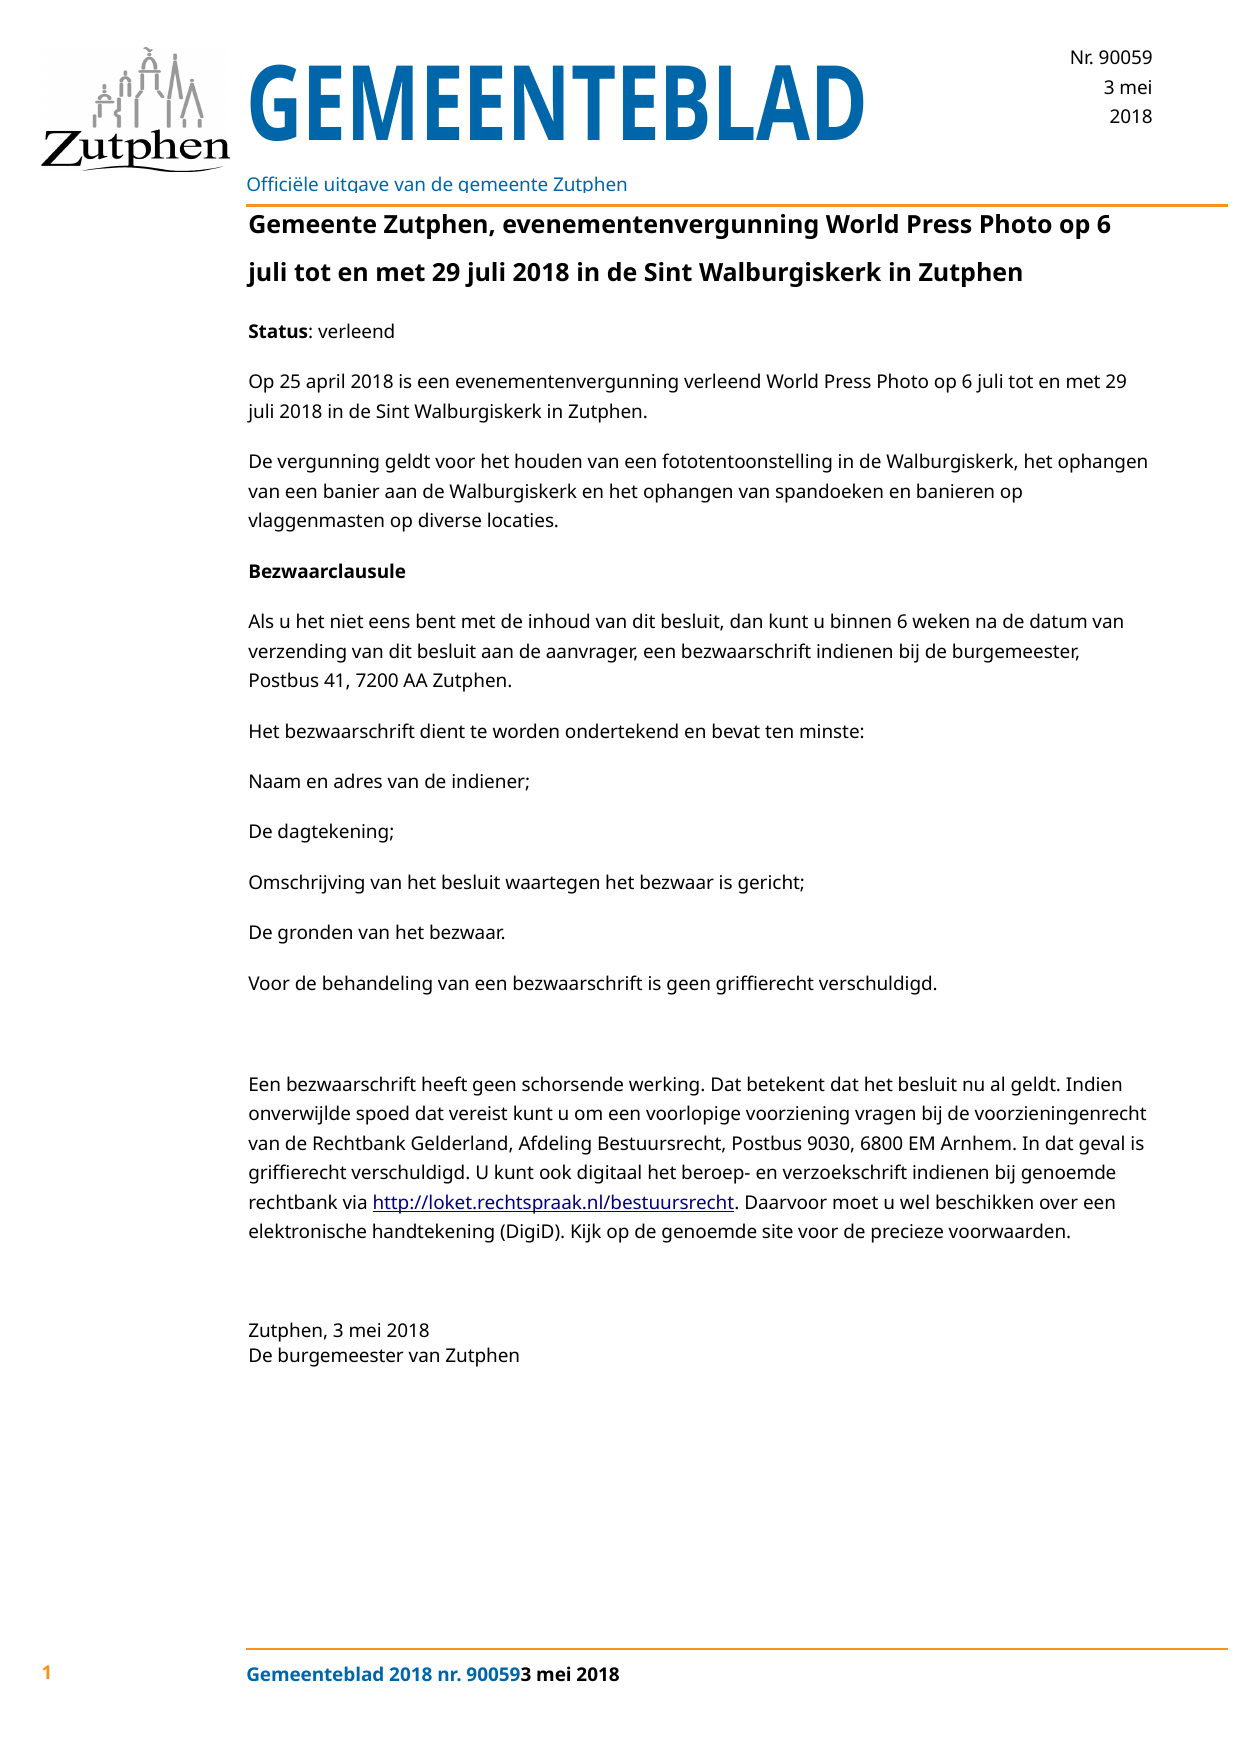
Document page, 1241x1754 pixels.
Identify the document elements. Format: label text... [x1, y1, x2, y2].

text Zutphen, 3 mei 2018 [248, 1317, 1152, 1343]
text Gemeente Zutphen, evenementenvergunning World Press Photo op 6 juli tot en met 29 juli 2018 in de Sint Walburgiskerk in Zutphen [248, 207, 1152, 288]
text De dagtekening; [248, 819, 1152, 844]
text Op 25 april 2018 is een evenementenvergunning verleend World Press Photo op 6 juli tot en met 29 juli 2018 in de Sint Walburgiskerk in Zutphen. [248, 368, 1152, 424]
text Voor de behandeling van een bezwaarschrift is geen griffierecht verschuldigd. [248, 970, 1152, 996]
text Het bezwaarschrift dient te worden ondertekend en bevat ten minste: [248, 718, 1152, 744]
text De gronden van het bezwaar. [248, 919, 1152, 945]
text Omschrijving van het besluit waartegen het bezwaar is gericht; [248, 869, 1152, 895]
text De burgemeester van Zutphen [248, 1343, 1152, 1368]
text Status: verleend [248, 318, 1152, 344]
text Naam en adres van de indiener; [248, 768, 1152, 794]
text Bezwaarclausule [248, 558, 1152, 584]
text De vergunning geldt voor het houden van een fototentoonstelling in de Walburgiskerk, het ophangen van een banier aan de Walburgiskerk en het ophangen van spandoeken en banieren op vlaggenmasten op diverse locaties. [248, 448, 1152, 533]
picture [41, 47, 231, 172]
text Als u het niet eens bent met de inhoud van dit besluit, dan kunt u binnen 6 weken na de datum van verzending van dit besluit aan de aanvrager, een bezwaarschrift indienen bij de burgemeester, Postbus 41, 7200 AA Zutphen. [248, 608, 1152, 693]
text Een bezwaarschrift heeft geen schorsende werking. Dat betekent dat het besluit nu al geldt. Indien onverwijlde spoed dat vereist kunt u om een voorlopige voorziening vragen bij de voorzieningenrecht van de Rechtbank Gelderland, Afdeling Bestuursrecht, Postbus 9030, 6800 EM Arnhem. In dat geval is griffierecht verschuldigd. U kunt ook digitaal het beroep- en verzoekschrift indienen bij genoemde rechtbank via http://loket.rechtspraak.nl/bestuursrecht. Daarvoor moet u wel beschikken over een elektronische handtekening (DigiD). Kijk op de genoemde site voor de precieze voorwaarden. [248, 1071, 1152, 1244]
